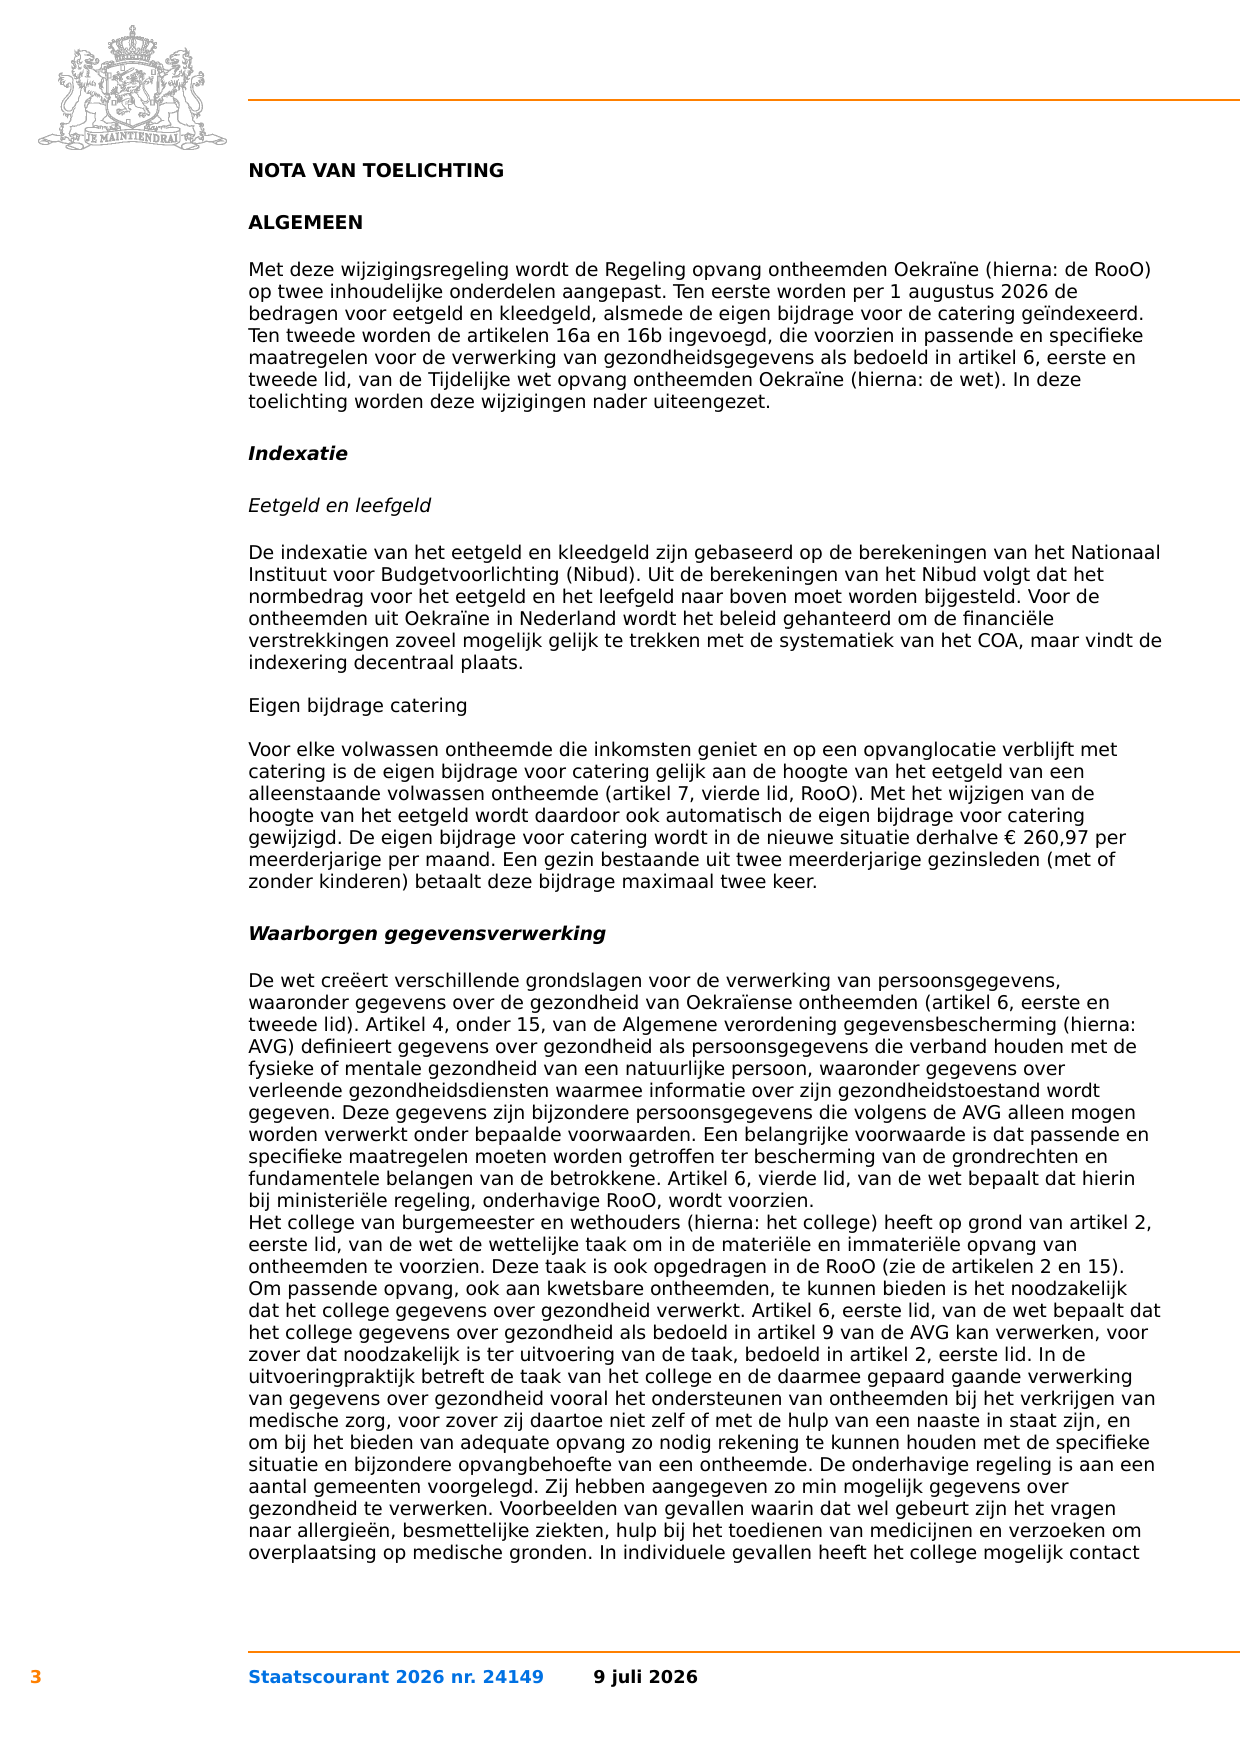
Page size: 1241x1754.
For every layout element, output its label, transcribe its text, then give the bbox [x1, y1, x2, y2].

text Met deze wijzigingsregeling wordt de Regeling opvang ontheemden Oekraïne (hierna: de RooO) op twee inhoudelijke onderdelen aangepast. Ten eerste worden per 1 augustus 2026 de bedragen voor eetgeld en kleedgeld, alsmede de eigen bijdrage voor de catering geïndexeerd. Ten tweede worden de artikelen 16a en 16b ingevoegd, die voorzien in passende en specifieke maatregelen voor de verwerking van gezondheidsgegevens als bedoeld in artikel 6, eerste en tweede lid, van de Tijdelijke wet opvang ontheemden Oekraïne (hierna: de wet). In deze toelichting worden deze wijzigingen nader uiteengezet. [248, 259, 1163, 413]
text Het college van burgemeester en wethouders (hierna: het college) heeft op grond van artikel 2, eerste lid, van de wet de wettelijke taak om in de materiële en immateriële opvang van ontheemden te voorzien. Deze taak is ook opgedragen in de RooO (zie de artikelen 2 en 15). Om passende opvang, ook aan kwetsbare ontheemden, te kunnen bieden is het noodzakelijk dat het college gegevens over gezondheid verwerkt. Artikel 6, eerste lid, van de wet bepaalt dat het college gegevens over gezondheid als bedoeld in artikel 9 van de AVG kan verwerken, voor zover dat noodzakelijk is ter uitvoering van de taak, bedoeld in artikel 2, eerste lid. In de uitvoeringpraktijk betreft de taak van het college en de daarmee gepaard gaande verwerking van gegevens over gezondheid vooral het ondersteunen van ontheemden bij het verkrijgen van medische zorg, voor zover zij daartoe niet zelf of met de hulp van een naaste in staat zijn, en om bij het bieden van adequate opvang zo nodig rekening te kunnen houden met de specifieke situatie en bijzondere opvangbehoefte van een ontheemde. De onderhavige regeling is aan een aantal gemeenten voorgelegd. Zij hebben aangegeven zo min mogelijk gegevens over gezondheid te verwerken. Voorbeelden van gevallen waarin dat wel gebeurt zijn het vragen naar allergieën, besmettelijke ziekten, hulp bij het toedienen van medicijnen en verzoeken om overplaatsing op medische gronden. In individuele gevallen heeft het college mogelijk contact [248, 1212, 1163, 1563]
picture [38, 25, 227, 150]
text De wet creëert verschillende grondslagen voor de verwerking van persoonsgegevens, waaronder gegevens over de gezondheid van Oekraïense ontheemden (artikel 6, eerste en tweede lid). Artikel 4, onder 15, van de Algemene verordening gegevensbescherming (hierna: AVG) definieert gegevens over gezondheid als persoonsgegevens die verband houden met de fysieke of mentale gezondheid van een natuurlijke persoon, waaronder gegevens over verleende gezondheidsdiensten waarmee informatie over zijn gezondheidstoestand wordt gegeven. Deze gegevens zijn bijzondere persoonsgegevens die volgens de AVG alleen mogen worden verwerkt onder bepaalde voorwaarden. Een belangrijke voorwaarde is dat passende en specifieke maatregelen moeten worden getroffen ter bescherming van de grondrechten en fundamentele belangen van de betrokkene. Artikel 6, vierde lid, van de wet bepaalt dat hierin bij ministeriële regeling, onderhavige RooO, wordt voorzien. [248, 970, 1163, 1212]
subtitle ALGEMEEN [248, 212, 1163, 234]
subtitle NOTA VAN TOELICHTING [248, 160, 1163, 182]
subtitle Eetgeld en leefgeld [248, 495, 1163, 517]
subtitle Waarborgen gegevensverwerking [248, 923, 1163, 945]
text Voor elke volwassen ontheemde die inkomsten geniet en op een opvanglocatie verblijft met catering is de eigen bijdrage voor catering gelijk aan de hoogte van het eetgeld van een alleenstaande volwassen ontheemde (artikel 7, vierde lid, RooO). Met het wijzigen van de hoogte van het eetgeld wordt daardoor ook automatisch de eigen bijdrage voor catering gewijzigd. De eigen bijdrage voor catering wordt in de nieuwe situatie derhalve € 260,97 per meerderjarige per maand. Een gezin bestaande uit twee meerderjarige gezinsleden (met of zonder kinderen) betaalt deze bijdrage maximaal twee keer. [248, 739, 1163, 893]
text De indexatie van het eetgeld en kleedgeld zijn gebaseerd op de berekeningen van het Nationaal Instituut voor Budgetvoorlichting (Nibud). Uit de berekeningen van het Nibud volgt dat het normbedrag voor het eetgeld en het leefgeld naar boven moet worden bijgesteld. Voor de ontheemden uit Oekraïne in Nederland wordt het beleid gehanteerd om de financiële verstrekkingen zoveel mogelijk gelijk te trekken met de systematiek van het COA, maar vindt de indexering decentraal plaats. [248, 542, 1163, 673]
subtitle Indexatie [248, 443, 1163, 465]
text Eigen bijdrage catering [248, 695, 1163, 717]
